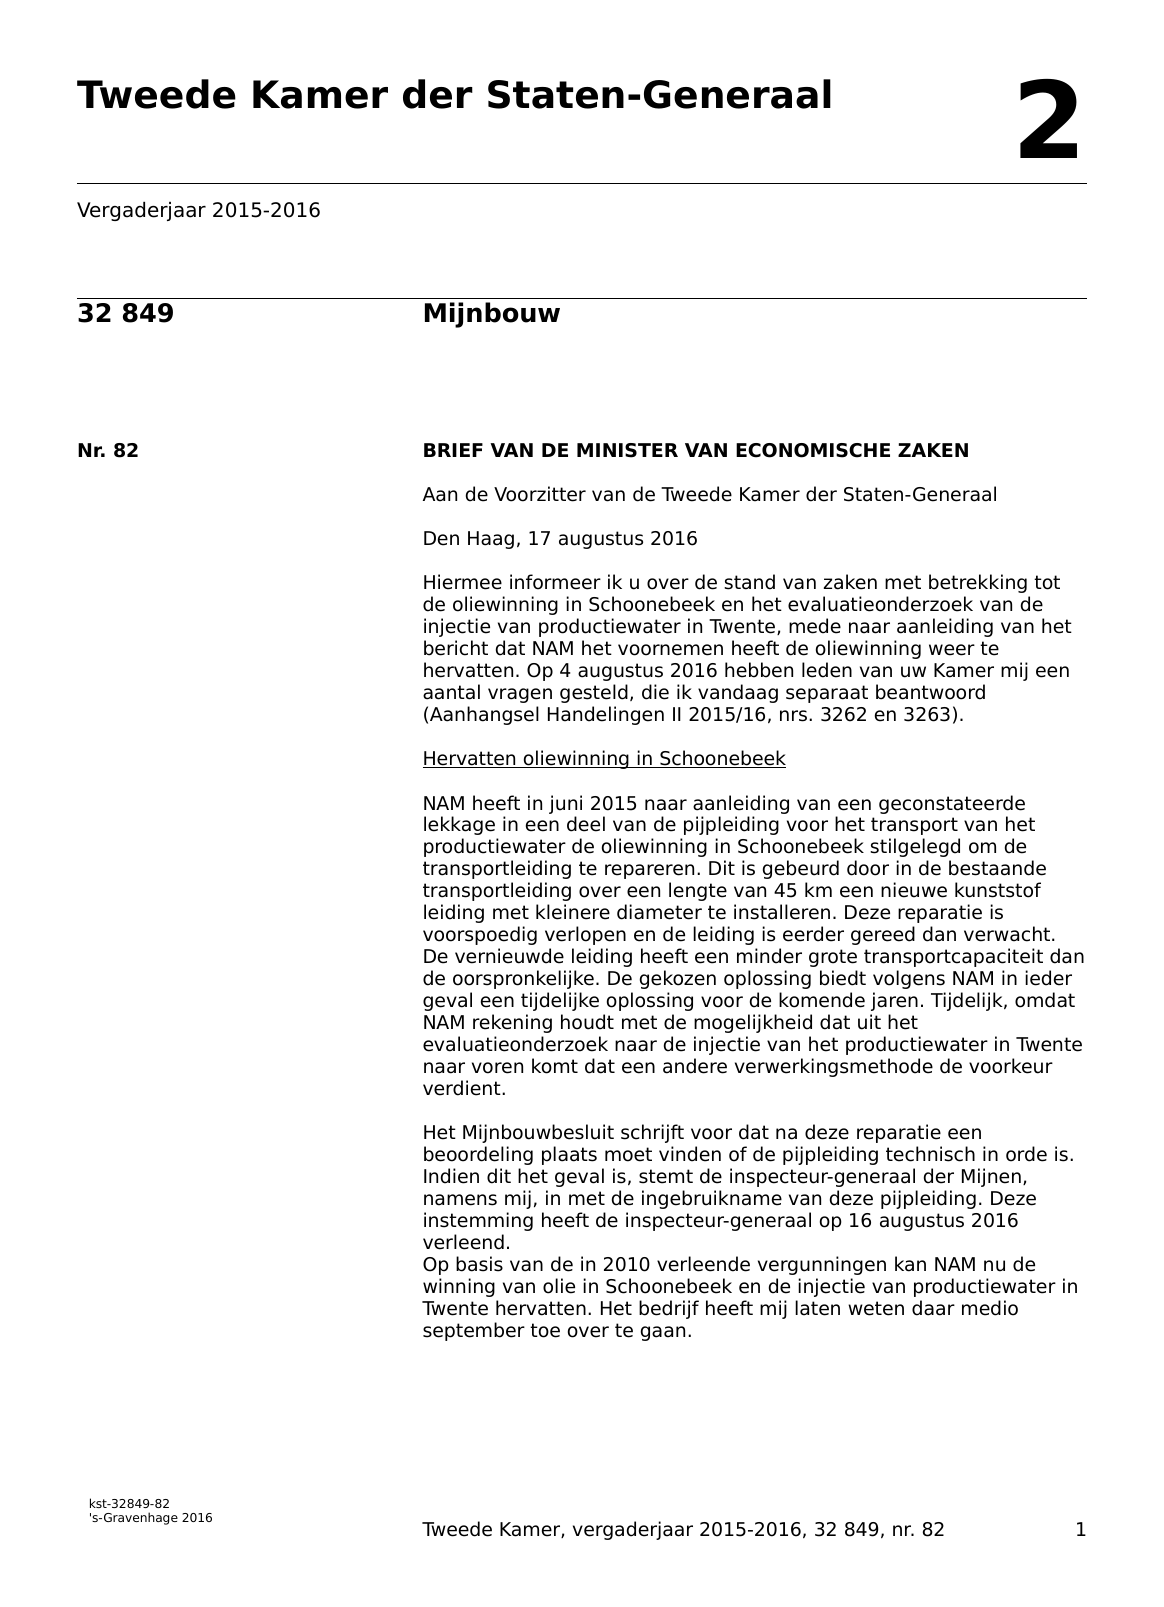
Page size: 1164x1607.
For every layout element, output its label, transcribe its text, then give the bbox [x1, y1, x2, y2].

subtitle 32 849 Mijnbouw [77, 299, 1087, 329]
text kst-32849-82 [88, 1497, 323, 1511]
text NAM heeft in juni 2015 naar aanleiding van een geconstateerde lekkage in een deel van de pijpleiding voor het transport van het productiewater de oliewinning in Schoonebeek stilgelegd om de transportleiding te repareren. Dit is gebeurd door in de bestaande transportleiding over een lengte van 45 km een nieuwe kunststof leiding met kleinere diameter te installeren. Deze reparatie is voorspoedig verlopen en de leiding is eerder gereed dan verwacht. De vernieuwde leiding heeft een minder grote transportcapaciteit dan de oorspronkelijke. De gekozen oplossing biedt volgens NAM in ieder geval een tijdelijke oplossing voor de komende jaren. Tijdelijk, omdat NAM rekening houdt met de mogelijkheid dat uit het evaluatieonderzoek naar de injectie van het productiewater in Twente naar voren komt dat een andere verwerkingsmethode de voorkeur verdient. [422, 792, 1087, 1100]
text Op basis van de in 2010 verleende vergunningen kan NAM nu de winning van olie in Schoonebeek en de injectie van productiewater in Twente hervatten. Het bedrijf heeft mij laten weten daar medio september toe over te gaan. [422, 1254, 1087, 1342]
text Aan de Voorzitter van de Tweede Kamer der Staten-Generaal [422, 484, 1087, 506]
text Den Haag, 17 augustus 2016 [422, 528, 1087, 550]
subtitle Hervatten oliewinning in Schoonebeek [422, 748, 1087, 770]
text 's-Gravenhage 2016 [88, 1511, 323, 1525]
table_cell Vergaderjaar 2015-2016 [77, 184, 1087, 298]
table_header Tweede Kamer der Staten-Generaal [77, 59, 886, 183]
text Het Mijnbouwbesluit schrijft voor dat na deze reparatie een beoordeling plaats moet vinden of de pijpleiding technisch in orde is. Indien dit het geval is, stemt de inspecteur-generaal der Mijnen, namens mij, in met de ingebruikname van deze pijpleiding. Deze instemming heeft de inspecteur-generaal op 16 augustus 2016 verleend. [422, 1122, 1087, 1254]
table_header 2 [886, 59, 1087, 183]
subtitle Nr. 82 BRIEF VAN DE MINISTER VAN ECONOMISCHE ZAKEN [77, 440, 1087, 462]
text Hiermee informeer ik u over de stand van zaken met betrekking tot de oliewinning in Schoonebeek en het evaluatieonderzoek van de injectie van productiewater in Twente, mede naar aanleiding van het bericht dat NAM het voornemen heeft de oliewinning weer te hervatten. Op 4 augustus 2016 hebben leden van uw Kamer mij een aantal vragen gesteld, die ik vandaag separaat beantwoord (Aanhangsel Handelingen II 2015/16, nrs. 3262 en 3263). [422, 572, 1087, 726]
